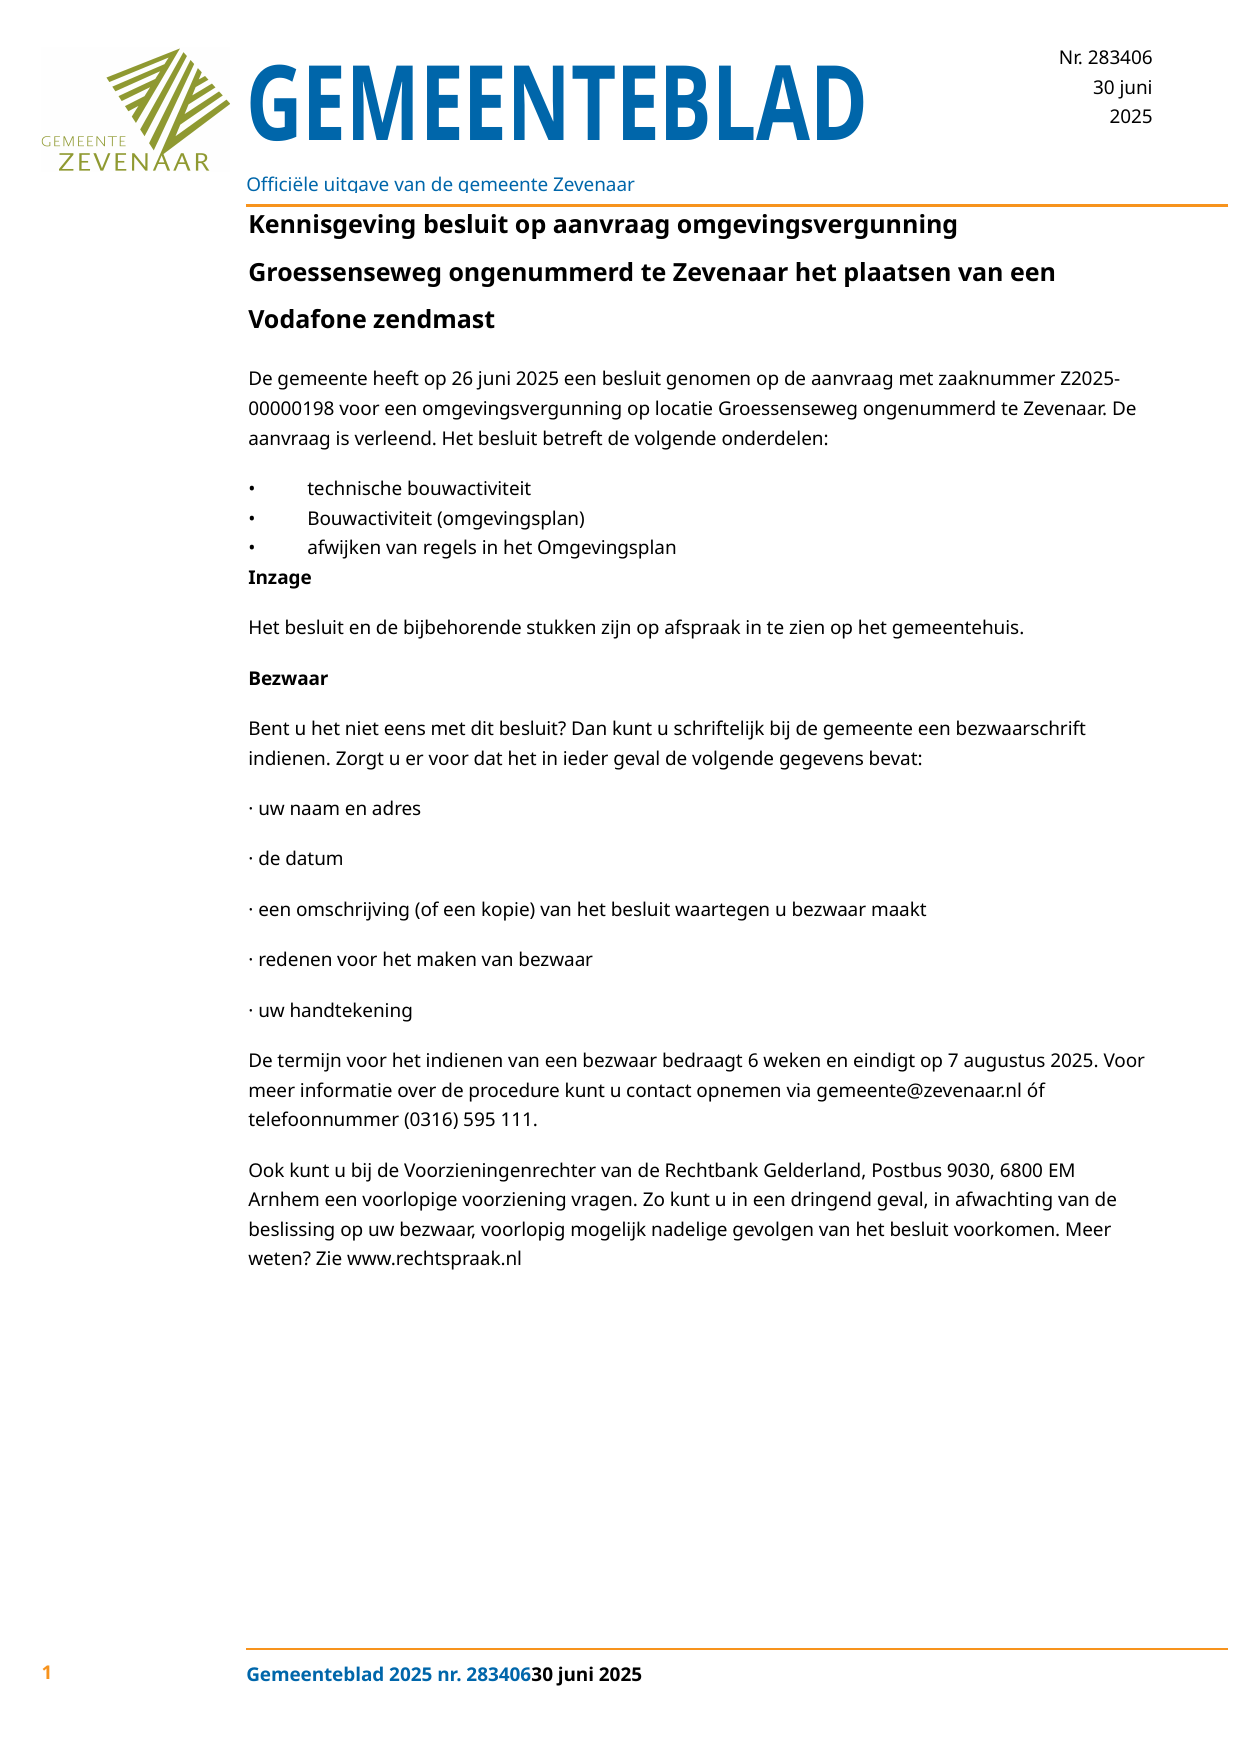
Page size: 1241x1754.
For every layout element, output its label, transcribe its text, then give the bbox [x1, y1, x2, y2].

list Bouwactiviteit (omgevingsplan) [248, 505, 1152, 530]
picture [41, 47, 231, 172]
text Ook kunt u bij de Voorzieningenrechter van de Rechtbank Gelderland, Postbus 9030, 6800 EM Arnhem een voorlopige voorziening vragen. Zo kunt u in een dringend geval, in afwachting van de beslissing op uw bezwaar, voorlopig mogelijk nadelige gevolgen van het besluit voorkomen. Meer weten? Zie www.rechtspraak.nl [248, 1157, 1152, 1271]
text · redenen voor het maken van bezwaar [248, 946, 1152, 972]
text · een omschrijving (of een kopie) van het besluit waartegen u bezwaar maakt [248, 896, 1152, 922]
list afwijken van regels in het Omgevingsplan [248, 534, 1152, 560]
text Bezwaar [248, 665, 1152, 690]
text · de datum [248, 846, 1152, 871]
text Inzage [248, 564, 1152, 589]
text Bent u het niet eens met dit besluit? Dan kunt u schriftelijk bij de gemeente een bezwaarschrift indienen. Zorgt u er voor dat het in ieder geval de volgende gegevens bevat: [248, 715, 1152, 770]
list technische bouwactiviteit [248, 475, 1152, 501]
text Het besluit en de bijbehorende stukken zijn op afspraak in te zien op het gemeentehuis. [248, 614, 1152, 640]
text · uw handtekening [248, 997, 1152, 1022]
text De termijn voor het indienen van een bezwaar bedraagt 6 weken en eindigt op 7 augustus 2025. Voor meer informatie over de procedure kunt u contact opnemen via gemeente@zevenaar.nl óf telefoonnummer (0316) 595 111. [248, 1047, 1152, 1132]
text Kennisgeving besluit op aanvraag omgevingsvergunning Groessenseweg ongenummerd te Zevenaar het plaatsen van een Vodafone zendmast [248, 207, 1152, 336]
text · uw naam en adres [248, 795, 1152, 821]
text De gemeente heeft op 26 juni 2025 een besluit genomen op de aanvraag met zaaknummer Z2025-00000198 voor een omgevingsvergunning op locatie Groessenseweg ongenummerd te Zevenaar. De aanvraag is verleend. Het besluit betreft de volgende onderdelen: [248, 366, 1152, 450]
